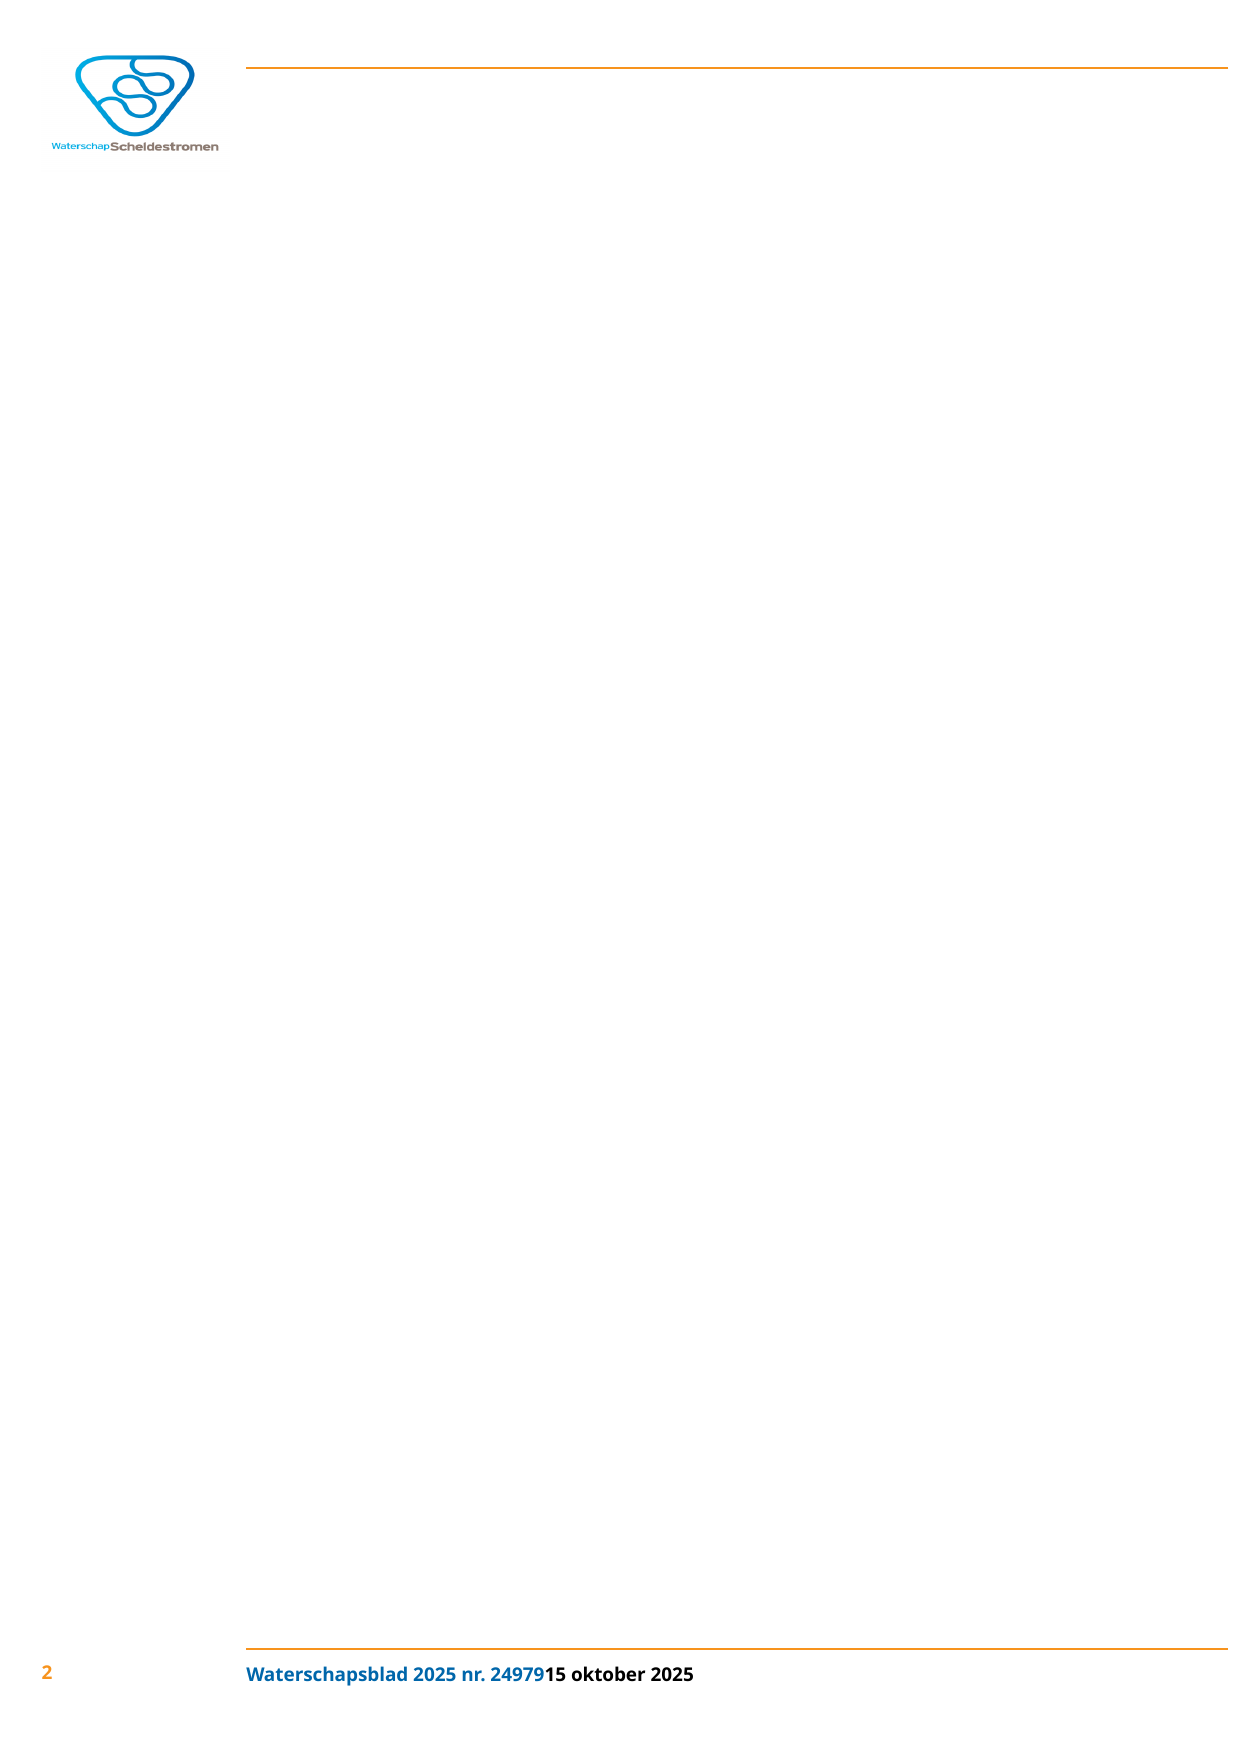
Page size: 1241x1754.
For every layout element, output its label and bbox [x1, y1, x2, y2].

picture [41, 47, 231, 172]
